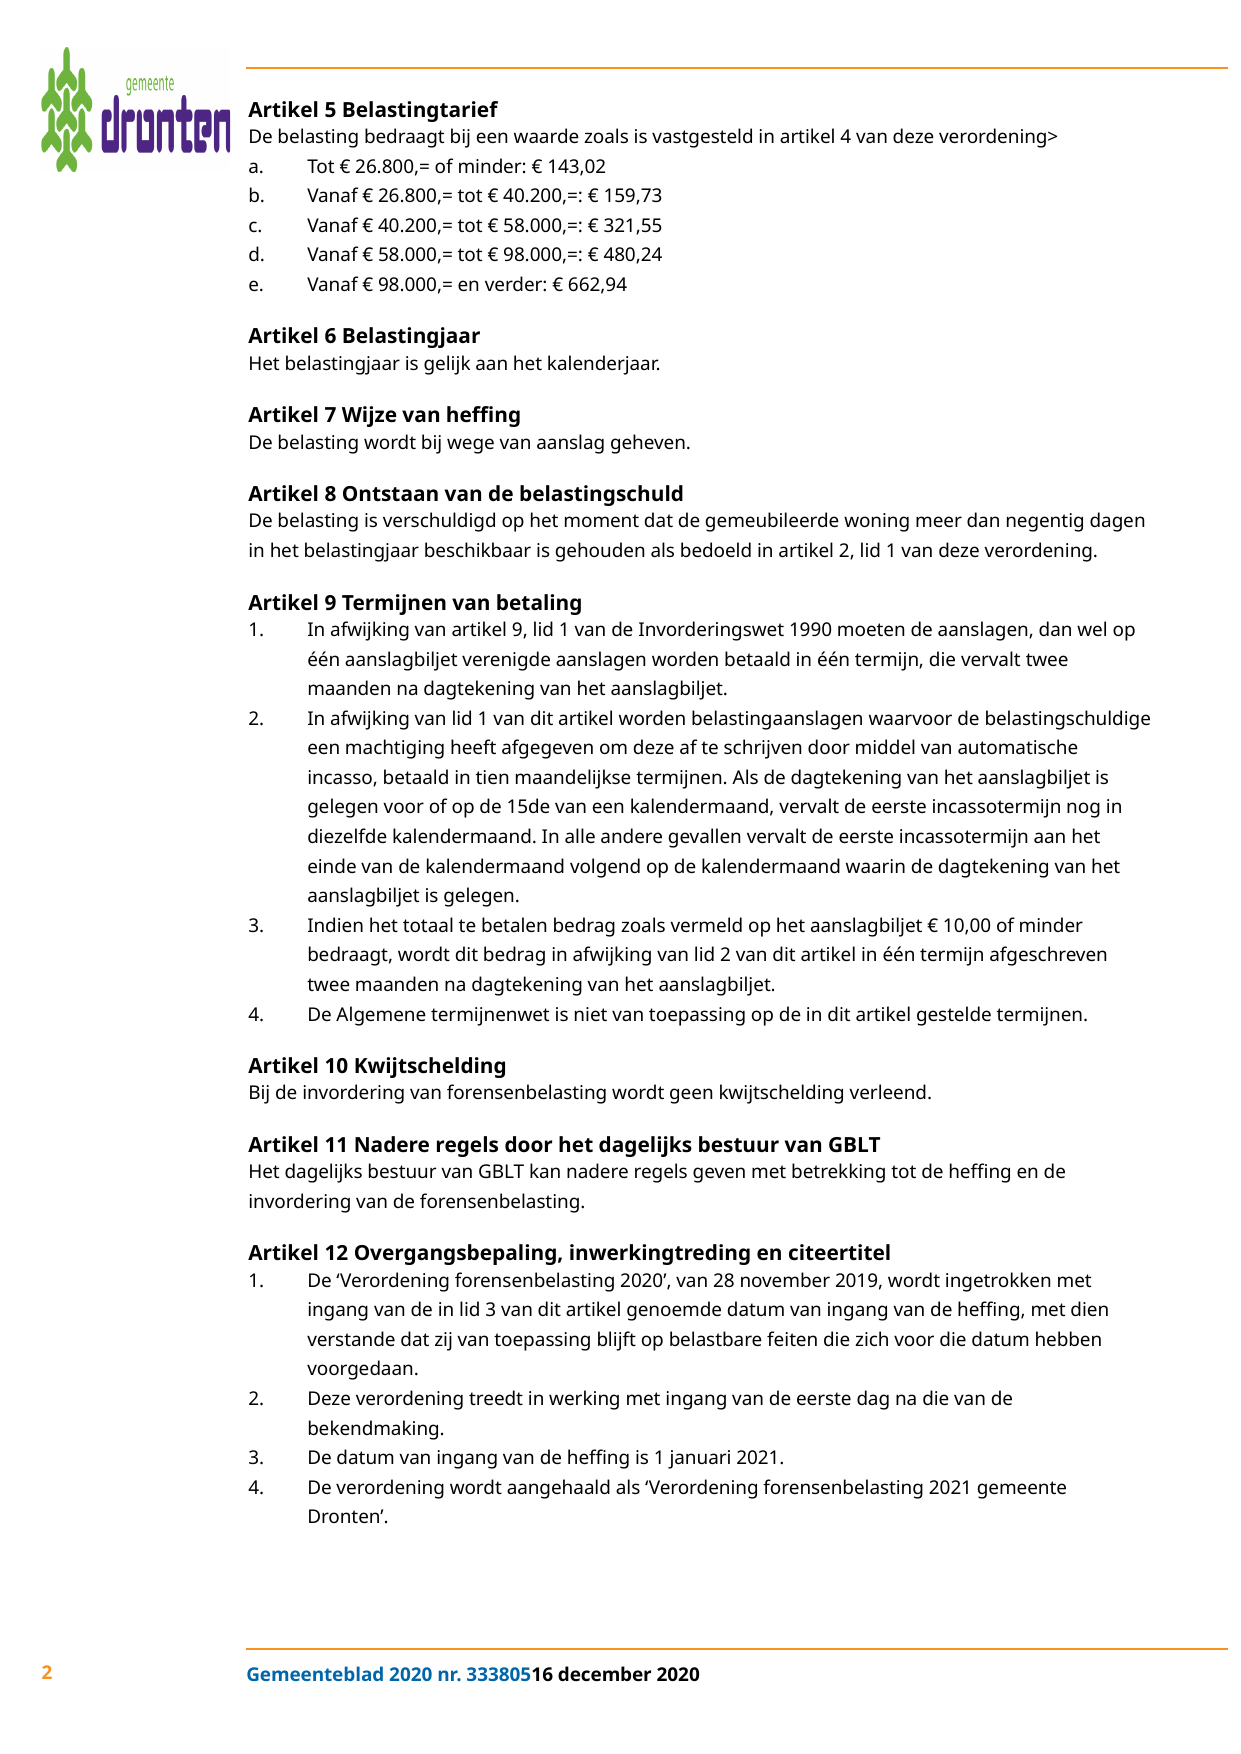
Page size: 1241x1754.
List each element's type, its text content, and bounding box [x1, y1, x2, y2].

list In afwijking van lid 1 van dit artikel worden belastingaanslagen waarvoor de belastingschuldige een machtiging heeft afgegeven om deze af te schrijven door middel van automatische incasso, betaald in tien maandelijkse termijnen. Als de dagtekening van het aanslagbiljet is gelegen voor of op de 15de van een kalendermaand, vervalt de eerste incassotermijn nog in diezelfde kalendermaand. In alle andere gevallen vervalt de eerste incassotermijn aan het einde van de kalendermaand volgend op de kalendermaand waarin de dagtekening van het aanslagbiljet is gelegen. [248, 705, 1152, 908]
text Artikel 12 Overgangsbepaling, inwerkingtreding en citeertitel [248, 1238, 1152, 1267]
list De datum van ingang van de heffing is 1 januari 2021. [248, 1444, 1152, 1470]
text Artikel 6 Belastingjaar [248, 322, 1152, 350]
text De belasting wordt bij wege van aanslag geheven. [248, 429, 1152, 454]
list Vanaf € 40.200,= tot € 58.000,=: € 321,55 [248, 212, 1152, 238]
list Vanaf € 98.000,= en verder: € 662,94 [248, 271, 1152, 297]
list De ‘Verordening forensenbelasting 2020’, van 28 november 2019, wordt ingetrokken met ingang van de in lid 3 van dit artikel genoemde datum van ingang van de heffing, met dien verstande dat zij van toepassing blijft op belastbare feiten die zich voor die datum hebben voorgedaan. [248, 1267, 1152, 1381]
text Het dagelijks bestuur van GBLT kan nadere regels geven met betrekking tot de heffing en de invordering van de forensenbelasting. [248, 1158, 1152, 1214]
list Vanaf € 58.000,= tot € 98.000,=: € 480,24 [248, 242, 1152, 267]
text Artikel 9 Termijnen van betaling [248, 588, 1152, 616]
text Het belastingjaar is gelijk aan het kalenderjaar. [248, 350, 1152, 376]
text Artikel 7 Wijze van heffing [248, 400, 1152, 429]
text Artikel 11 Nadere regels door het dagelijks bestuur van GBLT [248, 1130, 1152, 1158]
list Vanaf € 26.800,= tot € 40.200,=: € 159,73 [248, 182, 1152, 208]
text Artikel 5 Belastingtarief [248, 95, 1152, 123]
list Indien het totaal te betalen bedrag zoals vermeld op het aanslagbiljet € 10,00 of minder bedraagt, wordt dit bedrag in afwijking van lid 2 van dit artikel in één termijn afgeschreven twee maanden na dagtekening van het aanslagbiljet. [248, 912, 1152, 997]
picture [41, 47, 231, 172]
text Bij de invordering van forensenbelasting wordt geen kwijtschelding verleend. [248, 1079, 1152, 1105]
text De belasting bedraagt bij een waarde zoals is vastgesteld in artikel 4 van deze verordening> [248, 123, 1152, 149]
list De Algemene termijnenwet is niet van toepassing op de in dit artikel gestelde termijnen. [248, 1001, 1152, 1026]
text Artikel 8 Ontstaan van de belastingschuld [248, 479, 1152, 508]
list In afwijking van artikel 9, lid 1 van de Invorderingswet 1990 moeten de aanslagen, dan wel op één aanslagbiljet verenigde aanslagen worden betaald in één termijn, die vervalt twee maanden na dagtekening van het aanslagbiljet. [248, 616, 1152, 701]
list Deze verordening treedt in werking met ingang van de eerste dag na die van de bekendmaking. [248, 1385, 1152, 1441]
list Tot € 26.800,= of minder: € 143,02 [248, 153, 1152, 178]
list De verordening wordt aangehaald als ‘Verordening forensenbelasting 2021 gemeente Dronten’. [248, 1474, 1152, 1529]
text De belasting is verschuldigd op het moment dat de gemeubileerde woning meer dan negentig dagen in het belastingjaar beschikbaar is gehouden als bedoeld in artikel 2, lid 1 van deze verordening. [248, 508, 1152, 563]
text Artikel 10 Kwijtschelding [248, 1051, 1152, 1079]
